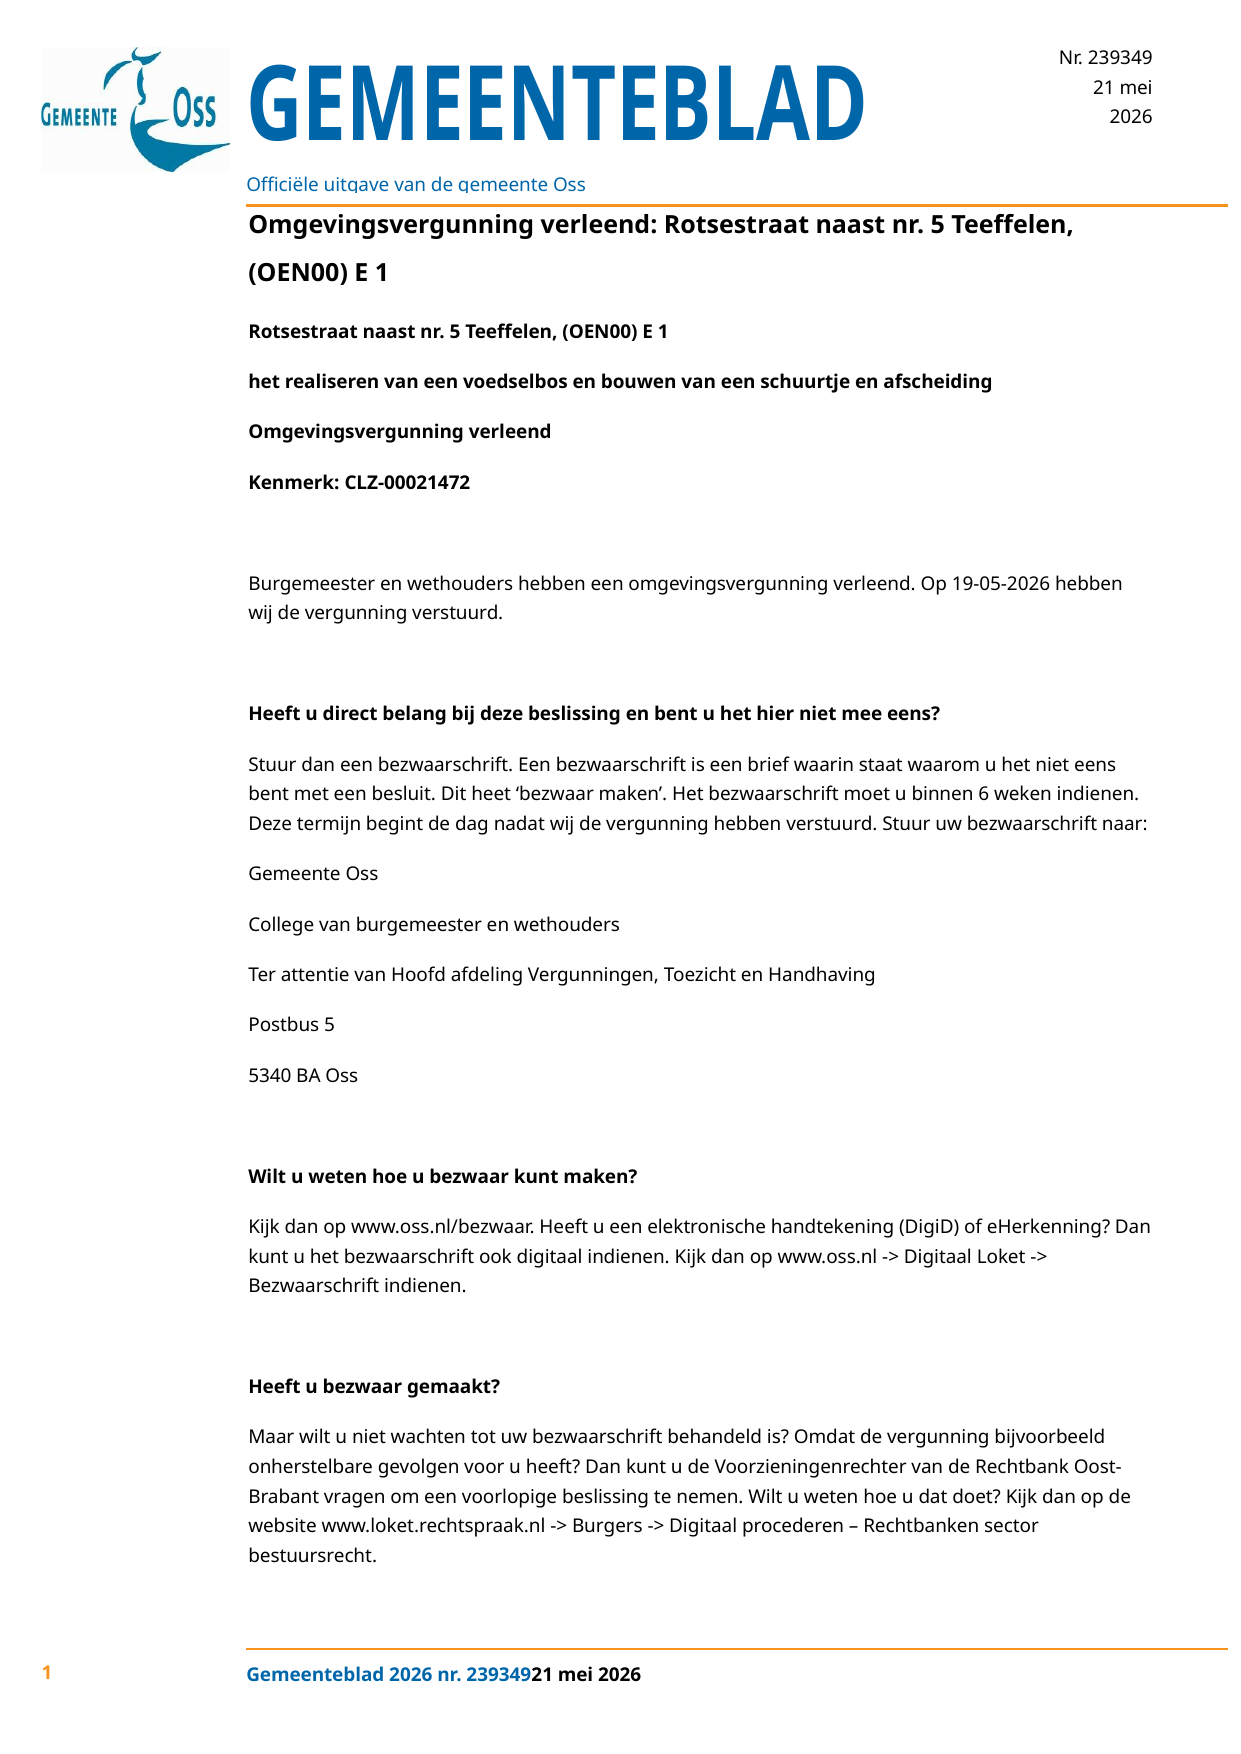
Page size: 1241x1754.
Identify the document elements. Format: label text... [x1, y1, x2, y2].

text Kenmerk: CLZ-00021472 [248, 469, 1152, 495]
text Heeft u direct belang bij deze beslissing en bent u het hier niet mee eens? [248, 700, 1152, 726]
text Postbus 5 [248, 1012, 1152, 1037]
text Burgemeester en wethouders hebben een omgevingsvergunning verleend. Op 19-05-2026 hebben wij de vergunning verstuurd. [248, 570, 1152, 625]
text het realiseren van een voedselbos en bouwen van een schuurtje en afscheiding [248, 368, 1152, 394]
text Omgevingsvergunning verleend: Rotsestraat naast nr. 5 Teeffelen, (OEN00) E 1 [248, 207, 1152, 288]
text Stuur dan een bezwaarschrift. Een bezwaarschrift is een brief waarin staat waarom u het niet eens bent met een besluit. Dit heet ‘bezwaar maken’. Het bezwaarschrift moet u binnen 6 weken indienen. Deze termijn begint de dag nadat wij de vergunning hebben verstuurd. Stuur uw bezwaarschrift naar: [248, 751, 1152, 836]
text Rotsestraat naast nr. 5 Teeffelen, (OEN00) E 1 [248, 318, 1152, 344]
text Ter attentie van Hoofd afdeling Vergunningen, Toezicht en Handhaving [248, 961, 1152, 987]
text Wilt u weten hoe u bezwaar kunt maken? [248, 1163, 1152, 1189]
text Kijk dan op www.oss.nl/bezwaar. Heeft u een elektronische handtekening (DigiD) of eHerkenning? Dan kunt u het bezwaarschrift ook digitaal indienen. Kijk dan op www.oss.nl -> Digitaal Loket -> Bezwaarschrift indienen. [248, 1213, 1152, 1298]
text Maar wilt u niet wachten tot uw bezwaarschrift behandeld is? Omdat de vergunning bijvoorbeeld onherstelbare gevolgen voor u heeft? Dan kunt u de Voorzieningenrechter van de Rechtbank Oost-Brabant vragen om een voorlopige beslissing te nemen. Wilt u weten hoe u dat doet? Kijk dan op de website www.loket.rechtspraak.nl -> Burgers -> Digitaal procederen – Rechtbanken sector bestuursrecht. [248, 1424, 1152, 1568]
text Gemeente Oss [248, 860, 1152, 886]
text College van burgemeester en wethouders [248, 911, 1152, 937]
text Omgevingsvergunning verleend [248, 419, 1152, 444]
text 5340 BA Oss [248, 1062, 1152, 1088]
picture [41, 47, 231, 172]
text Heeft u bezwaar gemaakt? [248, 1373, 1152, 1399]
